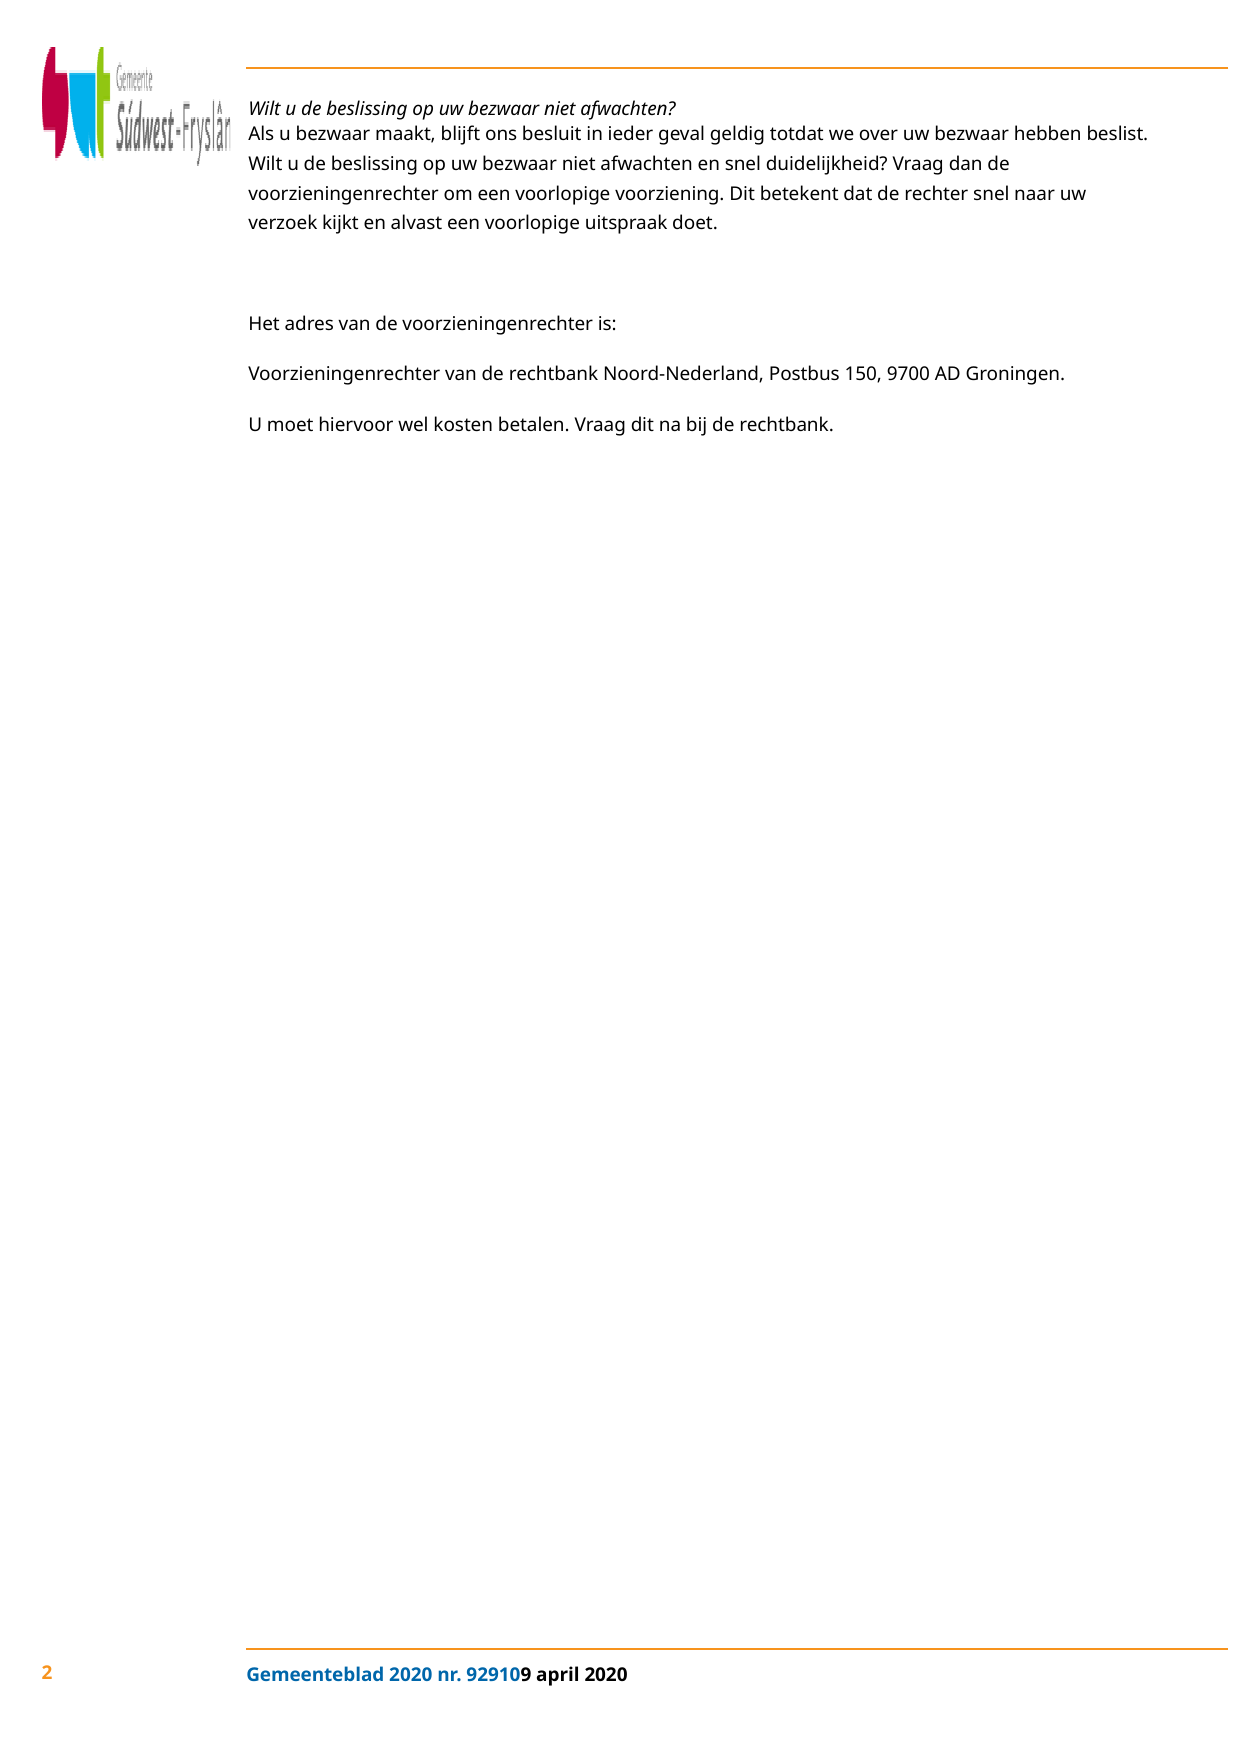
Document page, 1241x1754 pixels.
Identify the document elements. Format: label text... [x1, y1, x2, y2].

text Als u bezwaar maakt, blijft ons besluit in ieder geval geldig totdat we over uw bezwaar hebben beslist. Wilt u de beslissing op uw bezwaar niet afwachten en snel duidelijkheid? Vraag dan de voorzieningenrechter om een voorlopige voorziening. Dit betekent dat de rechter snel naar uw verzoek kijkt en alvast een voorlopige uitspraak doet. [248, 121, 1152, 235]
text U moet hiervoor wel kosten betalen. Vraag dit na bij de rechtbank. [248, 411, 1152, 437]
picture [41, 47, 231, 172]
text Wilt u de beslissing op uw bezwaar niet afwachten? [248, 95, 1152, 121]
text Het adres van de voorzieningenrechter is: [248, 310, 1152, 336]
text Voorzieningenrechter van de rechtbank Noord-Nederland, Postbus 150, 9700 AD Groningen. [248, 361, 1152, 386]
